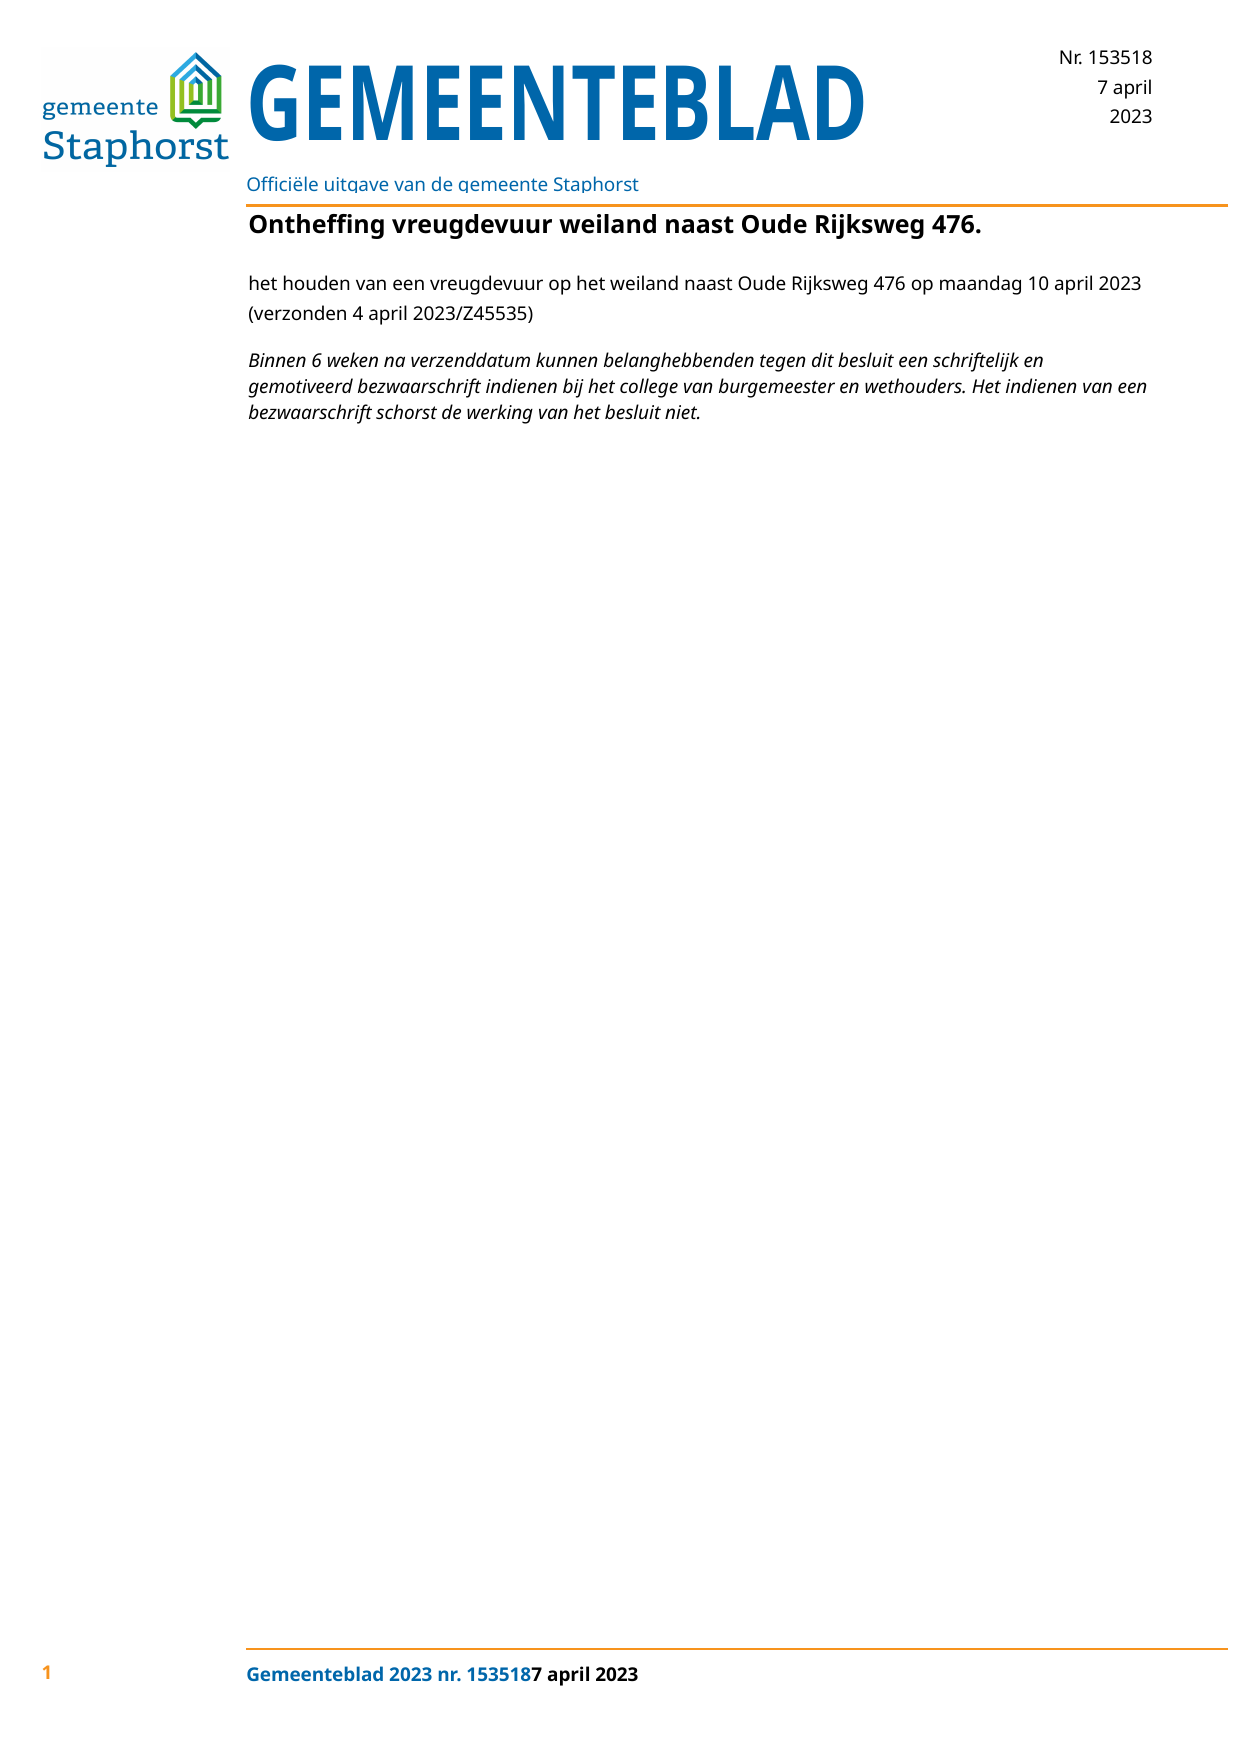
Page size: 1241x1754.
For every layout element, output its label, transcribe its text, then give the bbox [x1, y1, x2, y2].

picture [41, 47, 231, 172]
text Ontheffing vreugdevuur weiland naast Oude Rijksweg 476. [248, 207, 1152, 241]
text het houden van een vreugdevuur op het weiland naast Oude Rijksweg 476 op maandag 10 april 2023 (verzonden 4 april 2023/Z45535) [248, 270, 1152, 326]
text Binnen 6 weken na verzenddatum kunnen belanghebbenden tegen dit besluit een schriftelijk en gemotiveerd bezwaarschrift indienen bij het college van burgemeester en wethouders. Het indienen van een bezwaarschrift schorst de werking van het besluit niet. [248, 348, 1152, 425]
